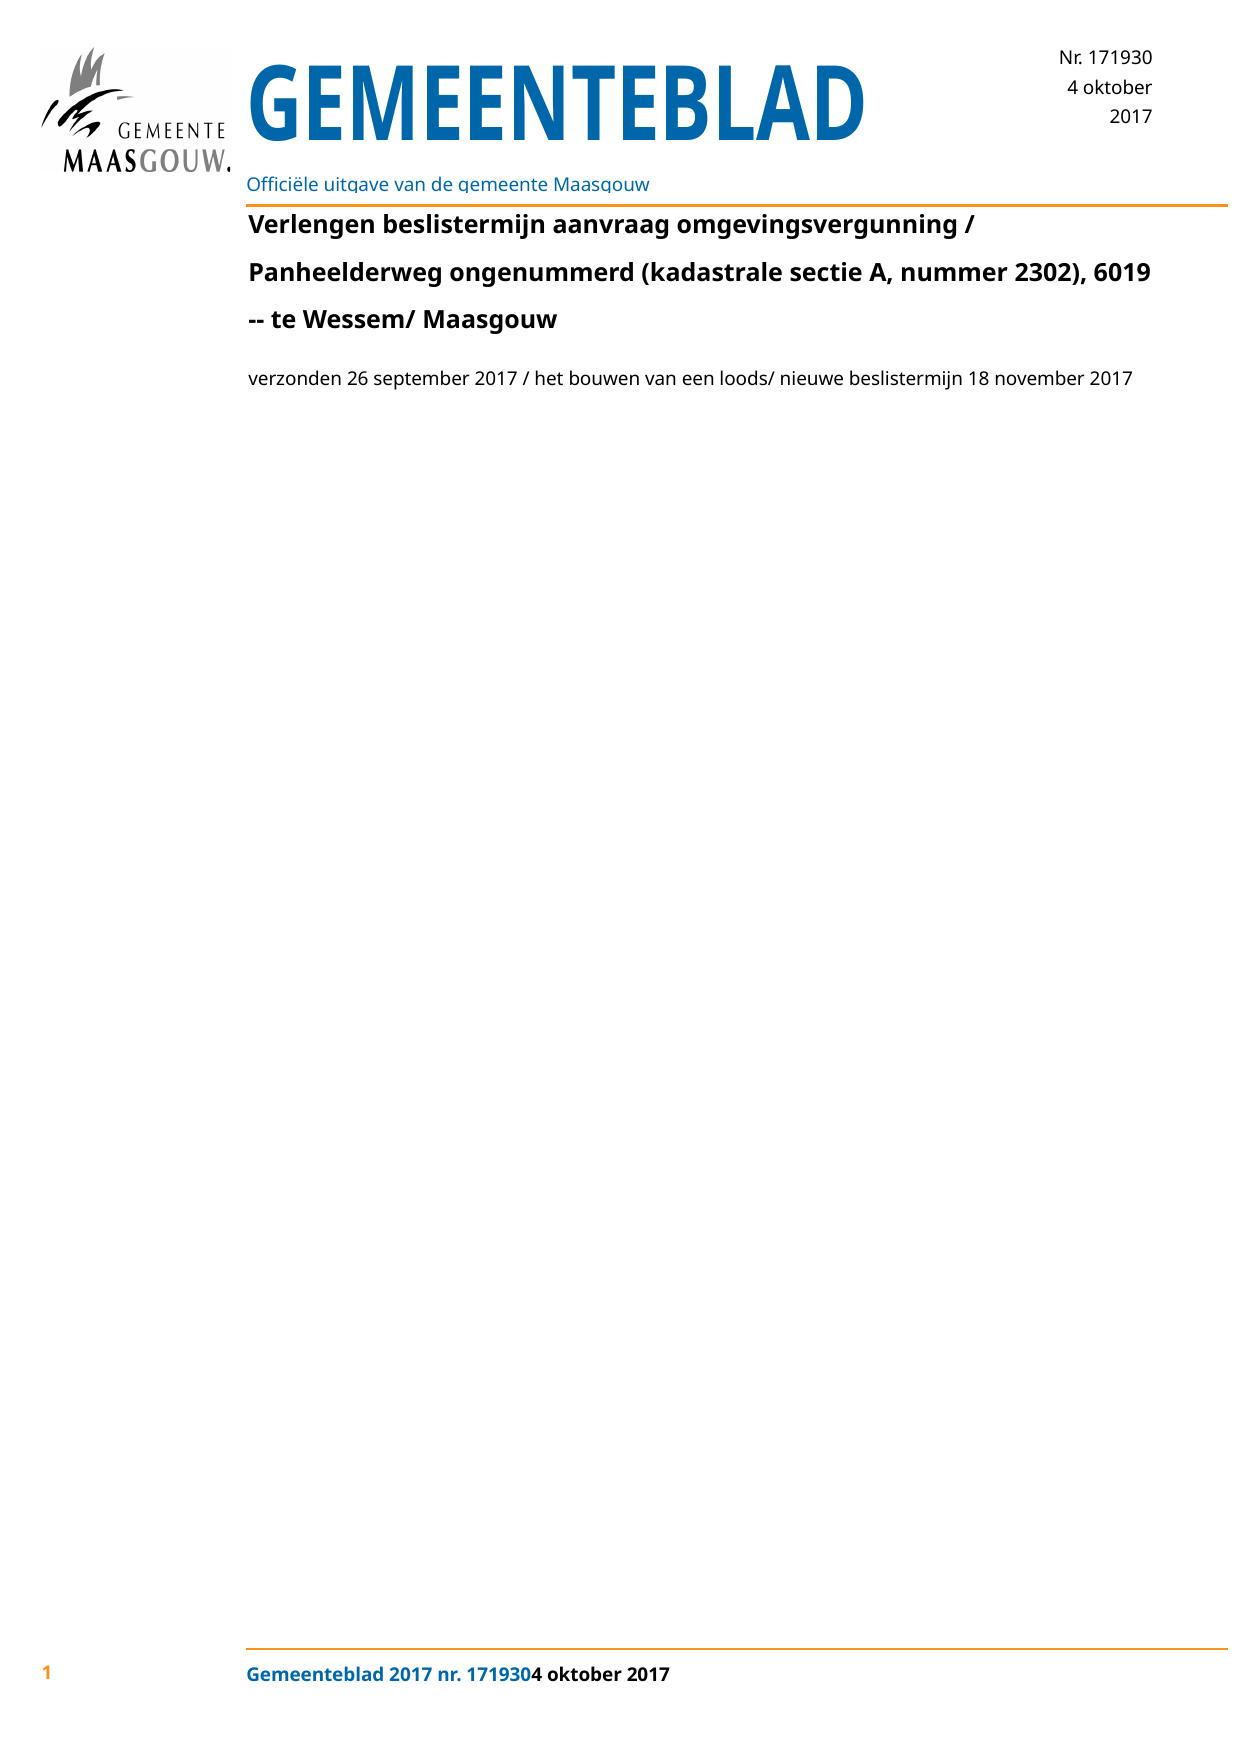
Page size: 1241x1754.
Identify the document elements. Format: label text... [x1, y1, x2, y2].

text Verlengen beslistermijn aanvraag omgevingsvergunning / Panheelderweg ongenummerd (kadastrale sectie A, nummer 2302), 6019 -- te Wessem/ Maasgouw [248, 207, 1152, 336]
text verzonden 26 september 2017 / het bouwen van een loods/ nieuwe beslistermijn 18 november 2017 [248, 366, 1152, 391]
picture [41, 47, 231, 172]
